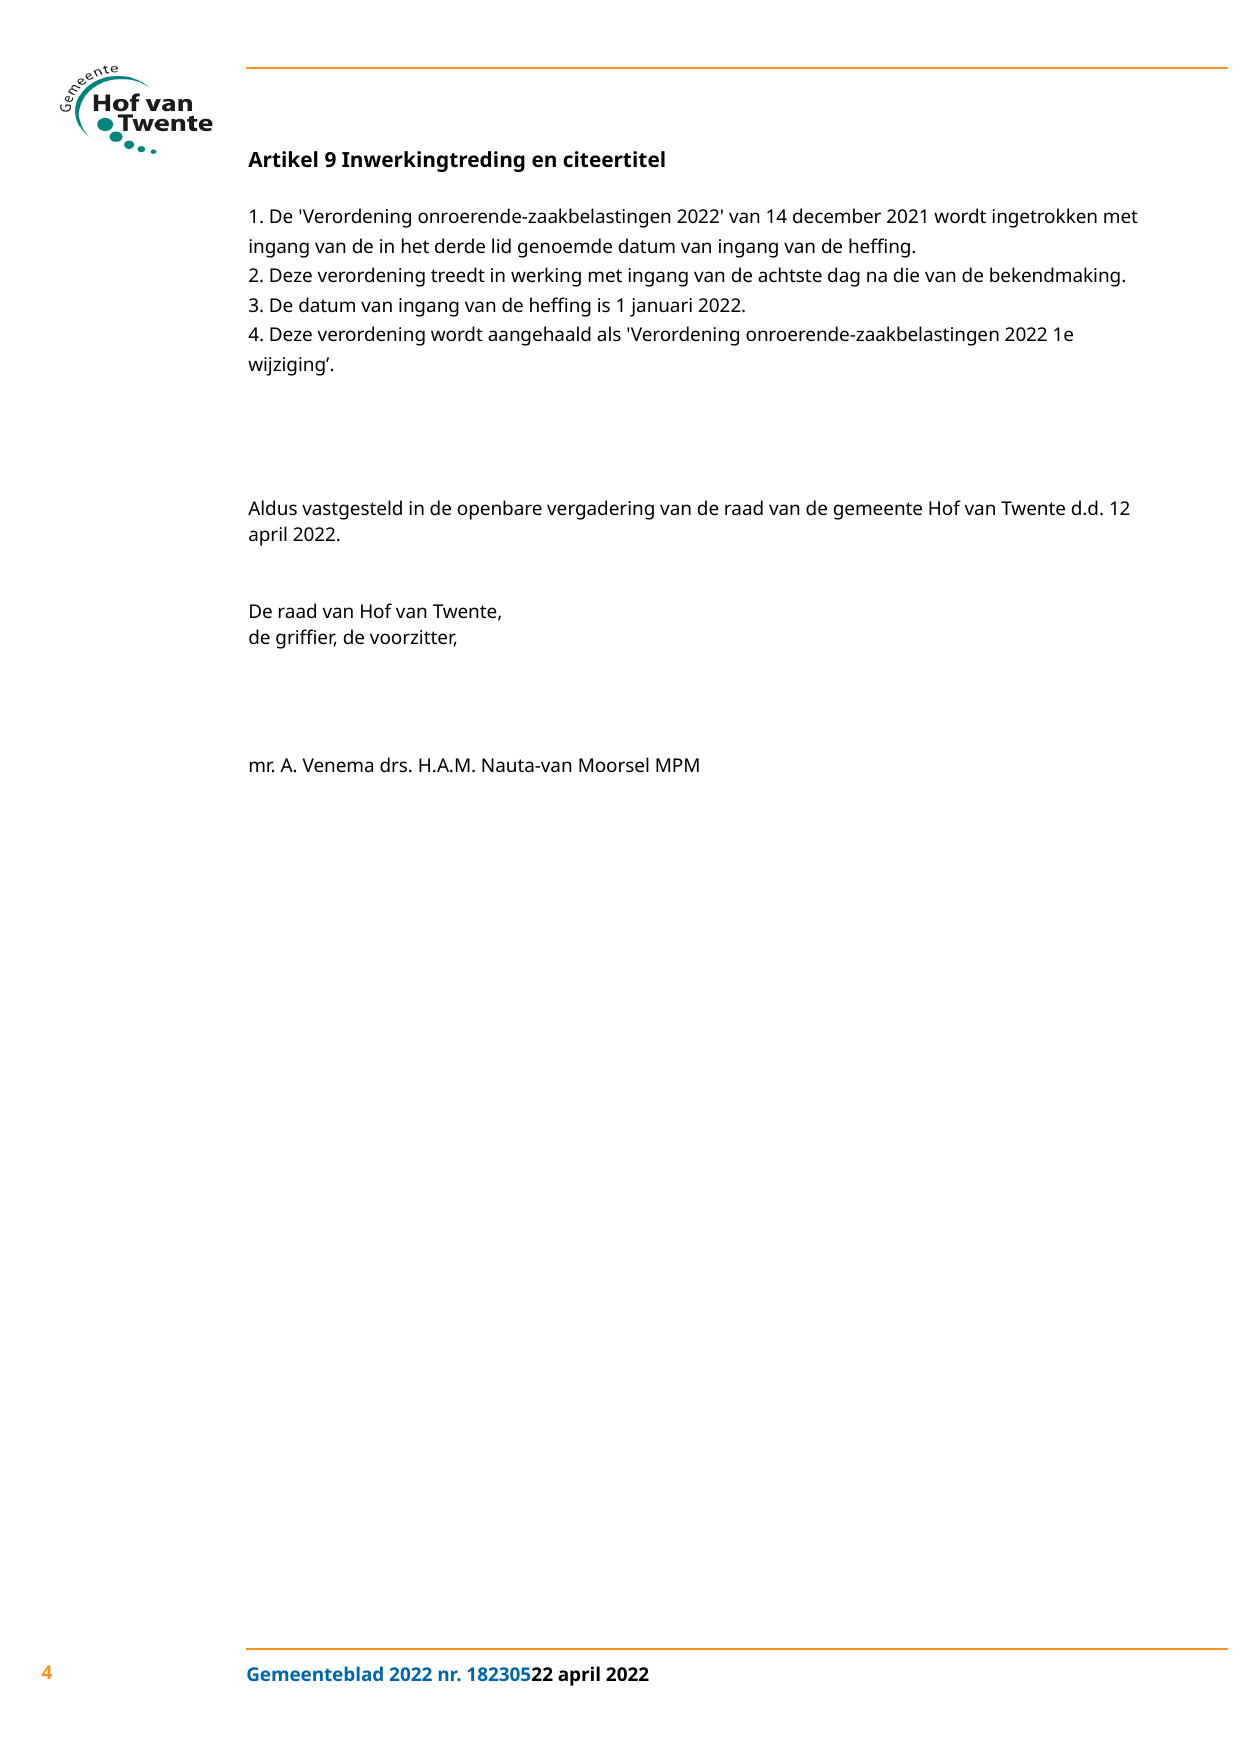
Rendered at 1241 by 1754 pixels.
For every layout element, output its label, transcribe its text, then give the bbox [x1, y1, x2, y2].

text mr. A. Venema drs. H.A.M. Nauta-van Moorsel MPM [248, 752, 1152, 778]
text de griffier, de voorzitter, [248, 624, 1152, 649]
text 1. De 'Verordening onroerende-zaakbelastingen 2022' van 14 december 2021 wordt ingetrokken met ingang van de in het derde lid genoemde datum van ingang van de heffing. [248, 203, 1152, 258]
text 4. Deze verordening wordt aangehaald als 'Verordening onroerende-zaakbelastingen 2022 1e wijziging’. [248, 322, 1152, 377]
text 3. De datum van ingang van de heffing is 1 januari 2022. [248, 292, 1152, 318]
text De raad van Hof van Twente, [248, 598, 1152, 624]
text Artikel 9 Inwerkingtreding en citeertitel [248, 145, 1152, 174]
text Aldus vastgesteld in de openbare vergadering van de raad van de gemeente Hof van Twente d.d. 12 april 2022. [248, 495, 1152, 547]
text 2. Deze verordening treedt in werking met ingang van de achtste dag na die van de bekendmaking. [248, 262, 1152, 288]
picture [41, 47, 231, 172]
